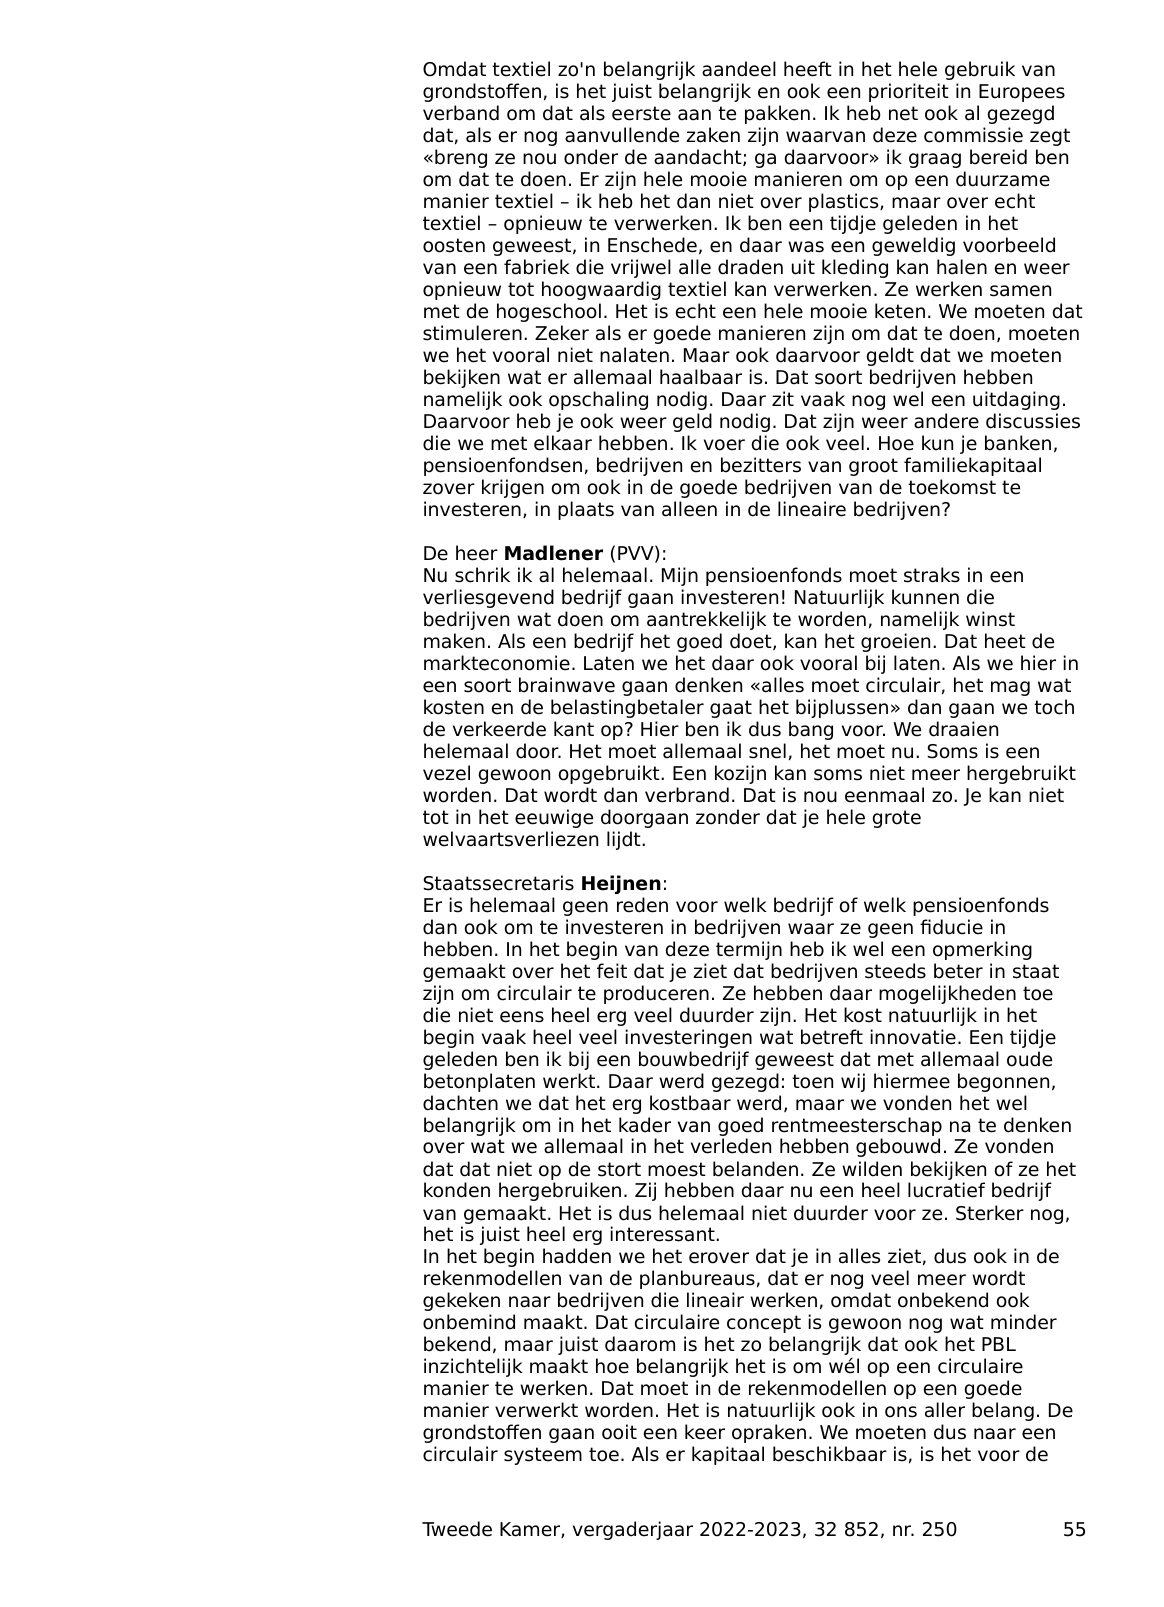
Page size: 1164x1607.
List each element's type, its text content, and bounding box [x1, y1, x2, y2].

text In het begin hadden we het erover dat je in alles ziet, dus ook in de rekenmodellen van de planbureaus, dat er nog veel meer wordt gekeken naar bedrijven die lineair werken, omdat onbekend ook onbemind maakt. Dat circulaire concept is gewoon nog wat minder bekend, maar juist daarom is het zo belangrijk dat ook het PBL inzichtelijk maakt hoe belangrijk het is om wél op een circulaire manier te werken. Dat moet in de rekenmodellen op een goede manier verwerkt worden. Het is natuurlijk ook in ons aller belang. De grondstoffen gaan ooit een keer opraken. We moeten dus naar een circulair systeem toe. Als er kapitaal beschikbaar is, is het voor de [422, 1246, 1087, 1466]
text Er is helemaal geen reden voor welk bedrijf of welk pensioenfonds dan ook om te investeren in bedrijven waar ze geen fiducie in hebben. In het begin van deze termijn heb ik wel een opmerking gemaakt over het feit dat je ziet dat bedrijven steeds beter in staat zijn om circulair te produceren. Ze hebben daar mogelijkheden toe die niet eens heel erg veel duurder zijn. Het kost natuurlijk in het begin vaak heel veel investeringen wat betreft innovatie. Een tijdje geleden ben ik bij een bouwbedrijf geweest dat met allemaal oude betonplaten werkt. Daar werd gezegd: toen wij hiermee begonnen, dachten we dat het erg kostbaar werd, maar we vonden het wel belangrijk om in het kader van goed rentmeesterschap na te denken over wat we allemaal in het verleden hebben gebouwd. Ze vonden dat dat niet op de stort moest belanden. Ze wilden bekijken of ze het konden hergebruiken. Zij hebben daar nu een heel lucratief bedrijf van gemaakt. Het is dus helemaal niet duurder voor ze. Sterker nog, het is juist heel erg interessant. [422, 895, 1087, 1246]
text Omdat textiel zo'n belangrijk aandeel heeft in het hele gebruik van grondstoffen, is het juist belangrijk en ook een prioriteit in Europees verband om dat als eerste aan te pakken. Ik heb net ook al gezegd dat, als er nog aanvullende zaken zijn waarvan deze commissie zegt «breng ze nou onder de aandacht; ga daarvoor» ik graag bereid ben om dat te doen. Er zijn hele mooie manieren om op een duurzame manier textiel – ik heb het dan niet over plastics, maar over echt textiel – opnieuw te verwerken. Ik ben een tijdje geleden in het oosten geweest, in Enschede, en daar was een geweldig voorbeeld van een fabriek die vrijwel alle draden uit kleding kan halen en weer opnieuw tot hoogwaardig textiel kan verwerken. Ze werken samen met de hogeschool. Het is echt een hele mooie keten. We moeten dat stimuleren. Zeker als er goede manieren zijn om dat te doen, moeten we het vooral niet nalaten. Maar ook daarvoor geldt dat we moeten bekijken wat er allemaal haalbaar is. Dat soort bedrijven hebben namelijk ook opschaling nodig. Daar zit vaak nog wel een uitdaging. Daarvoor heb je ook weer geld nodig. Dat zijn weer andere discussies die we met elkaar hebben. Ik voer die ook veel. Hoe kun je banken, pensioenfondsen, bedrijven en bezitters van groot familiekapitaal zover krijgen om ook in de goede bedrijven van de toekomst te investeren, in plaats van alleen in de lineaire bedrijven? [422, 59, 1087, 521]
text De heer Madlener (PVV): [422, 543, 1087, 565]
text Nu schrik ik al helemaal. Mijn pensioenfonds moet straks in een verliesgevend bedrijf gaan investeren! Natuurlijk kunnen die bedrijven wat doen om aantrekkelijk te worden, namelijk winst maken. Als een bedrijf het goed doet, kan het groeien. Dat heet de markteconomie. Laten we het daar ook vooral bij laten. Als we hier in een soort brainwave gaan denken «alles moet circulair, het mag wat kosten en de belastingbetaler gaat het bijplussen» dan gaan we toch de verkeerde kant op? Hier ben ik dus bang voor. We draaien helemaal door. Het moet allemaal snel, het moet nu. Soms is een vezel gewoon opgebruikt. Een kozijn kan soms niet meer hergebruikt worden. Dat wordt dan verbrand. Dat is nou eenmaal zo. Je kan niet tot in het eeuwige doorgaan zonder dat je hele grote welvaartsverliezen lijdt. [422, 565, 1087, 851]
text Staatssecretaris Heijnen: [422, 873, 1087, 895]
